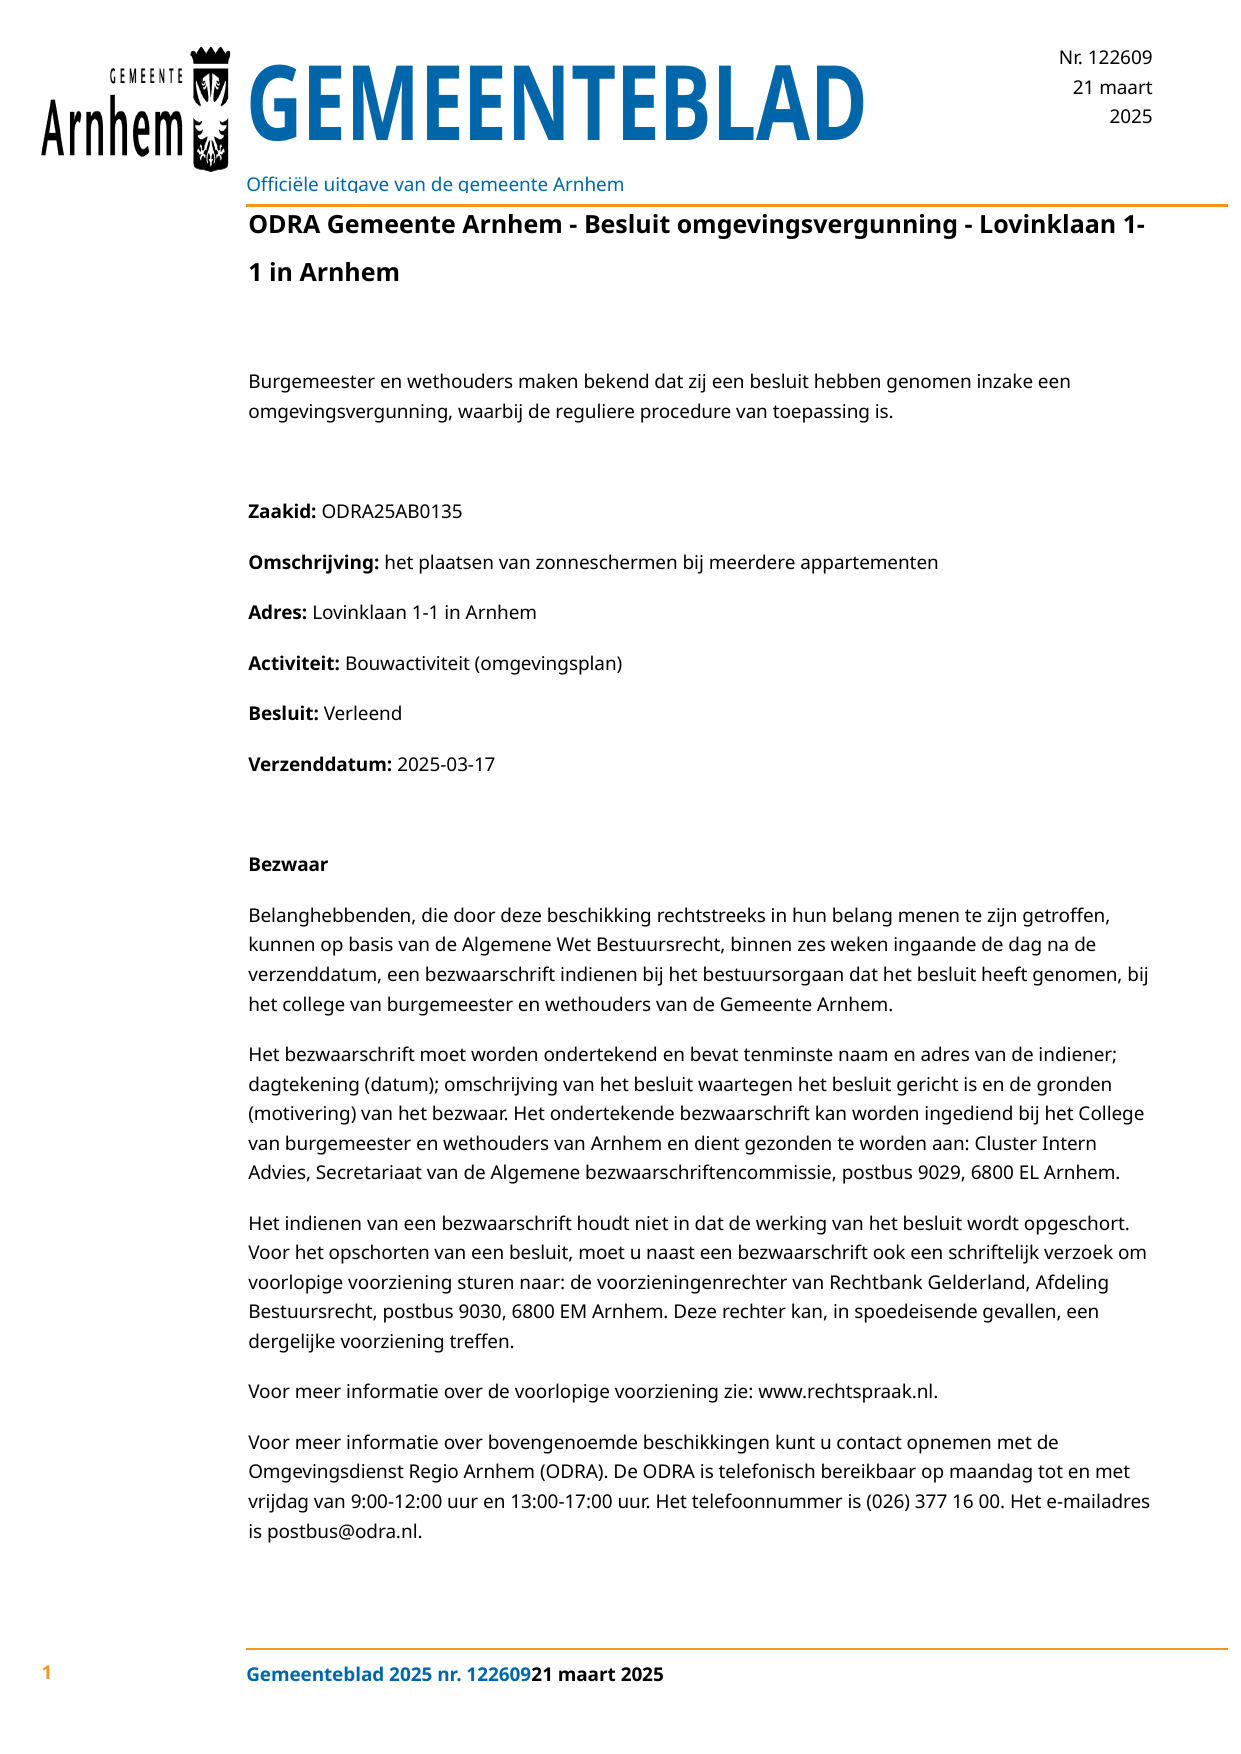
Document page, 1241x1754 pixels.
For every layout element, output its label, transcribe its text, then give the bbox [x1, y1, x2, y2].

picture [41, 47, 231, 172]
text Besluit: Verleend [248, 700, 1152, 726]
text Omschrijving: het plaatsen van zonneschermen bij meerdere appartementen [248, 549, 1152, 575]
text Burgemeester en wethouders maken bekend dat zij een besluit hebben genomen inzake een omgevingsvergunning, waarbij de reguliere procedure van toepassing is. [248, 368, 1152, 424]
text Zaakid: ODRA25AB0135 [248, 499, 1152, 524]
text ODRA Gemeente Arnhem - Besluit omgevingsvergunning - Lovinklaan 1-1 in Arnhem [248, 207, 1152, 288]
text Het bezwaarschrift moet worden ondertekend en bevat tenminste naam en adres van de indiener; dagtekening (datum); omschrijving van het besluit waartegen het besluit gericht is en de gronden (motivering) van het bezwaar. Het ondertekende bezwaarschrift kan worden ingediend bij het College van burgemeester en wethouders van Arnhem en dient gezonden te worden aan: Cluster Intern Advies, Secretariaat van de Algemene bezwaarschriftencommissie, postbus 9029, 6800 EL Arnhem. [248, 1041, 1152, 1185]
text Het indienen van een bezwaarschrift houdt niet in dat de werking van het besluit wordt opgeschort. Voor het opschorten van een besluit, moet u naast een bezwaarschrift ook een schriftelijk verzoek om voorlopige voorziening sturen naar: de voorzieningenrechter van Rechtbank Gelderland, Afdeling Bestuursrecht, postbus 9030, 6800 EM Arnhem. Deze rechter kan, in spoedeisende gevallen, een dergelijke voorziening treffen. [248, 1210, 1152, 1354]
text Adres: Lovinklaan 1-1 in Arnhem [248, 599, 1152, 625]
text Activiteit: Bouwactiviteit (omgevingsplan) [248, 650, 1152, 676]
text Voor meer informatie over bovengenoemde beschikkingen kunt u contact opnemen met de Omgevingsdienst Regio Arnhem (ODRA). De ODRA is telefonisch bereikbaar op maandag tot en met vrijdag van 9:00-12:00 uur en 13:00-17:00 uur. Het telefoonnummer is (026) 377 16 00. Het e-mailadres is postbus@odra.nl. [248, 1429, 1152, 1544]
text Belanghebbenden, die door deze beschikking rechtstreeks in hun belang menen te zijn getroffen, kunnen op basis van de Algemene Wet Bestuursrecht, binnen zes weken ingaande de dag na de verzenddatum, een bezwaarschrift indienen bij het bestuursorgaan dat het besluit heeft genomen, bij het college van burgemeester en wethouders van de Gemeente Arnhem. [248, 902, 1152, 1017]
text Verzenddatum: 2025-03-17 [248, 751, 1152, 777]
text Voor meer informatie over de voorlopige voorziening zie: www.rechtspraak.nl. [248, 1379, 1152, 1404]
text Bezwaar [248, 852, 1152, 877]
